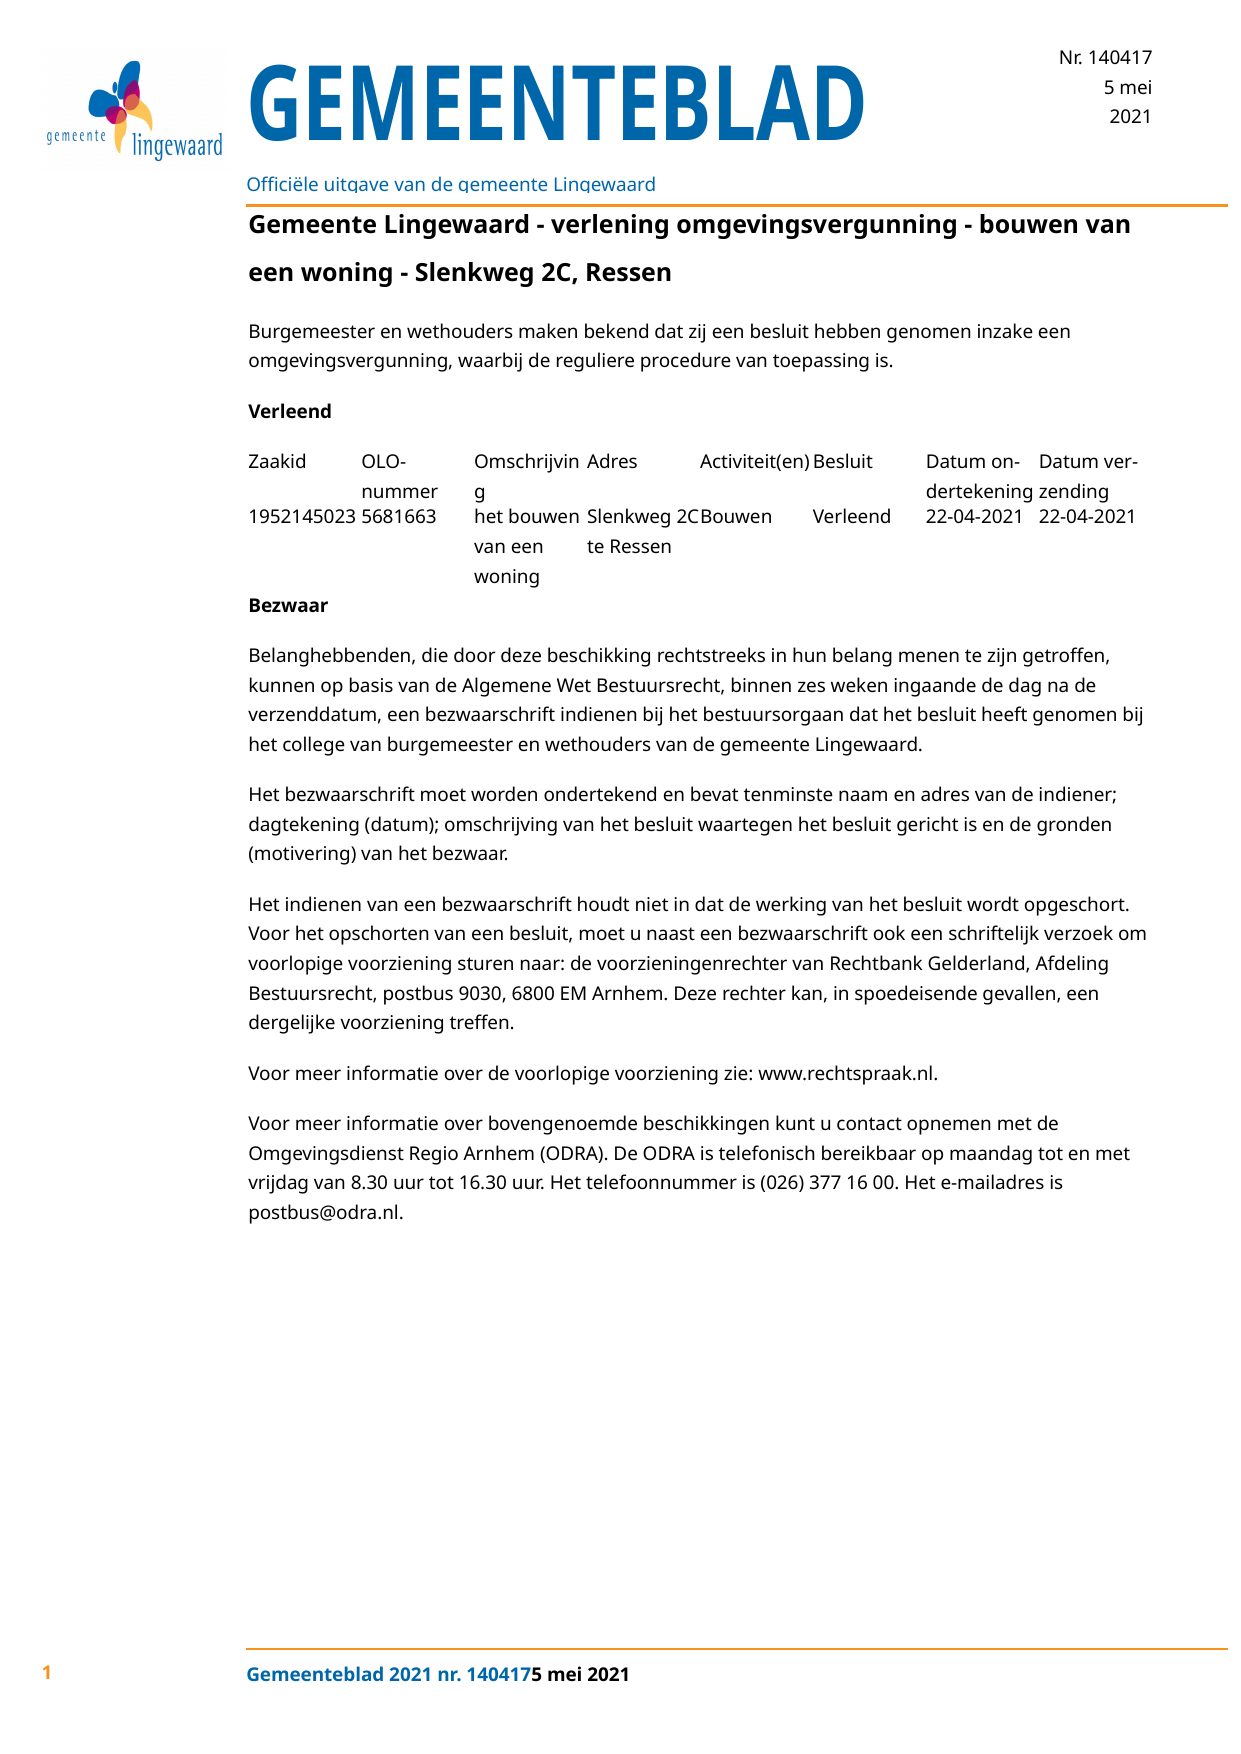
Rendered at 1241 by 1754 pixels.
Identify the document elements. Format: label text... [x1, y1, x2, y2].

table_cell 5681663 [361, 504, 474, 589]
table_header Datum ver-zending [1039, 449, 1152, 504]
text Belanghebbenden, die door deze beschikking rechtstreeks in hun belang menen te zijn getroffen, kunnen op basis van de Algemene Wet Bestuursrecht, binnen zes weken ingaande de dag na de verzenddatum, een bezwaarschrift indienen bij het bestuursorgaan dat het besluit heeft genomen bij het college van burgemeester en wethouders van de gemeente Lingewaard. [248, 642, 1152, 757]
text Het bezwaarschrift moet worden ondertekend en bevat tenminste naam en adres van de indiener; dagtekening (datum); omschrijving van het besluit waartegen het besluit gericht is en de gronden (motivering) van het bezwaar. [248, 781, 1152, 866]
text Voor meer informatie over de voorlopige voorziening zie: www.rechtspraak.nl. [248, 1060, 1152, 1086]
table_cell het bouwen van een woning [474, 504, 587, 589]
table_header Activiteit(en) [700, 449, 813, 504]
table_cell Verleend [813, 504, 926, 589]
table_cell 22-04-2021 [1039, 504, 1152, 589]
table_cell Slenkweg 2C te Ressen [587, 504, 700, 589]
text Het indienen van een bezwaarschrift houdt niet in dat de werking van het besluit wordt opgeschort. Voor het opschorten van een besluit, moet u naast een bezwaarschrift ook een schriftelijk verzoek om voorlopige voorziening sturen naar: de voorzieningenrechter van Rechtbank Gelderland, Afdeling Bestuursrecht, postbus 9030, 6800 EM Arnhem. Deze rechter kan, in spoedeisende gevallen, een dergelijke voorziening treffen. [248, 891, 1152, 1035]
table_header OLO-nummer [361, 449, 474, 504]
text Voor meer informatie over bovengenoemde beschikkingen kunt u contact opnemen met de Omgevingsdienst Regio Arnhem (ODRA). De ODRA is telefonisch bereikbaar op maandag tot en met vrijdag van 8.30 uur tot 16.30 uur. Het telefoonnummer is (026) 377 16 00. Het e-mailadres is postbus@odra.nl. [248, 1110, 1152, 1225]
text Verleend [248, 398, 1152, 424]
table_cell Bouwen [700, 504, 813, 589]
text Bezwaar [248, 592, 1152, 618]
text Gemeente Lingewaard - verlening omgevingsvergunning - bouwen van een woning - Slenkweg 2C, Ressen [248, 207, 1152, 288]
table_header Zaakid [248, 449, 361, 504]
table_cell 1952145023 [248, 504, 361, 589]
picture [41, 47, 231, 172]
table_cell 22-04-2021 [926, 504, 1038, 589]
text Burgemeester en wethouders maken bekend dat zij een besluit hebben genomen inzake een omgevingsvergunning, waarbij de reguliere procedure van toepassing is. [248, 318, 1152, 373]
table_header Datum on-dertekening [926, 449, 1038, 504]
table_header Adres [587, 449, 700, 504]
table_header Besluit [813, 449, 926, 504]
table_header Omschrijving [474, 449, 587, 504]
